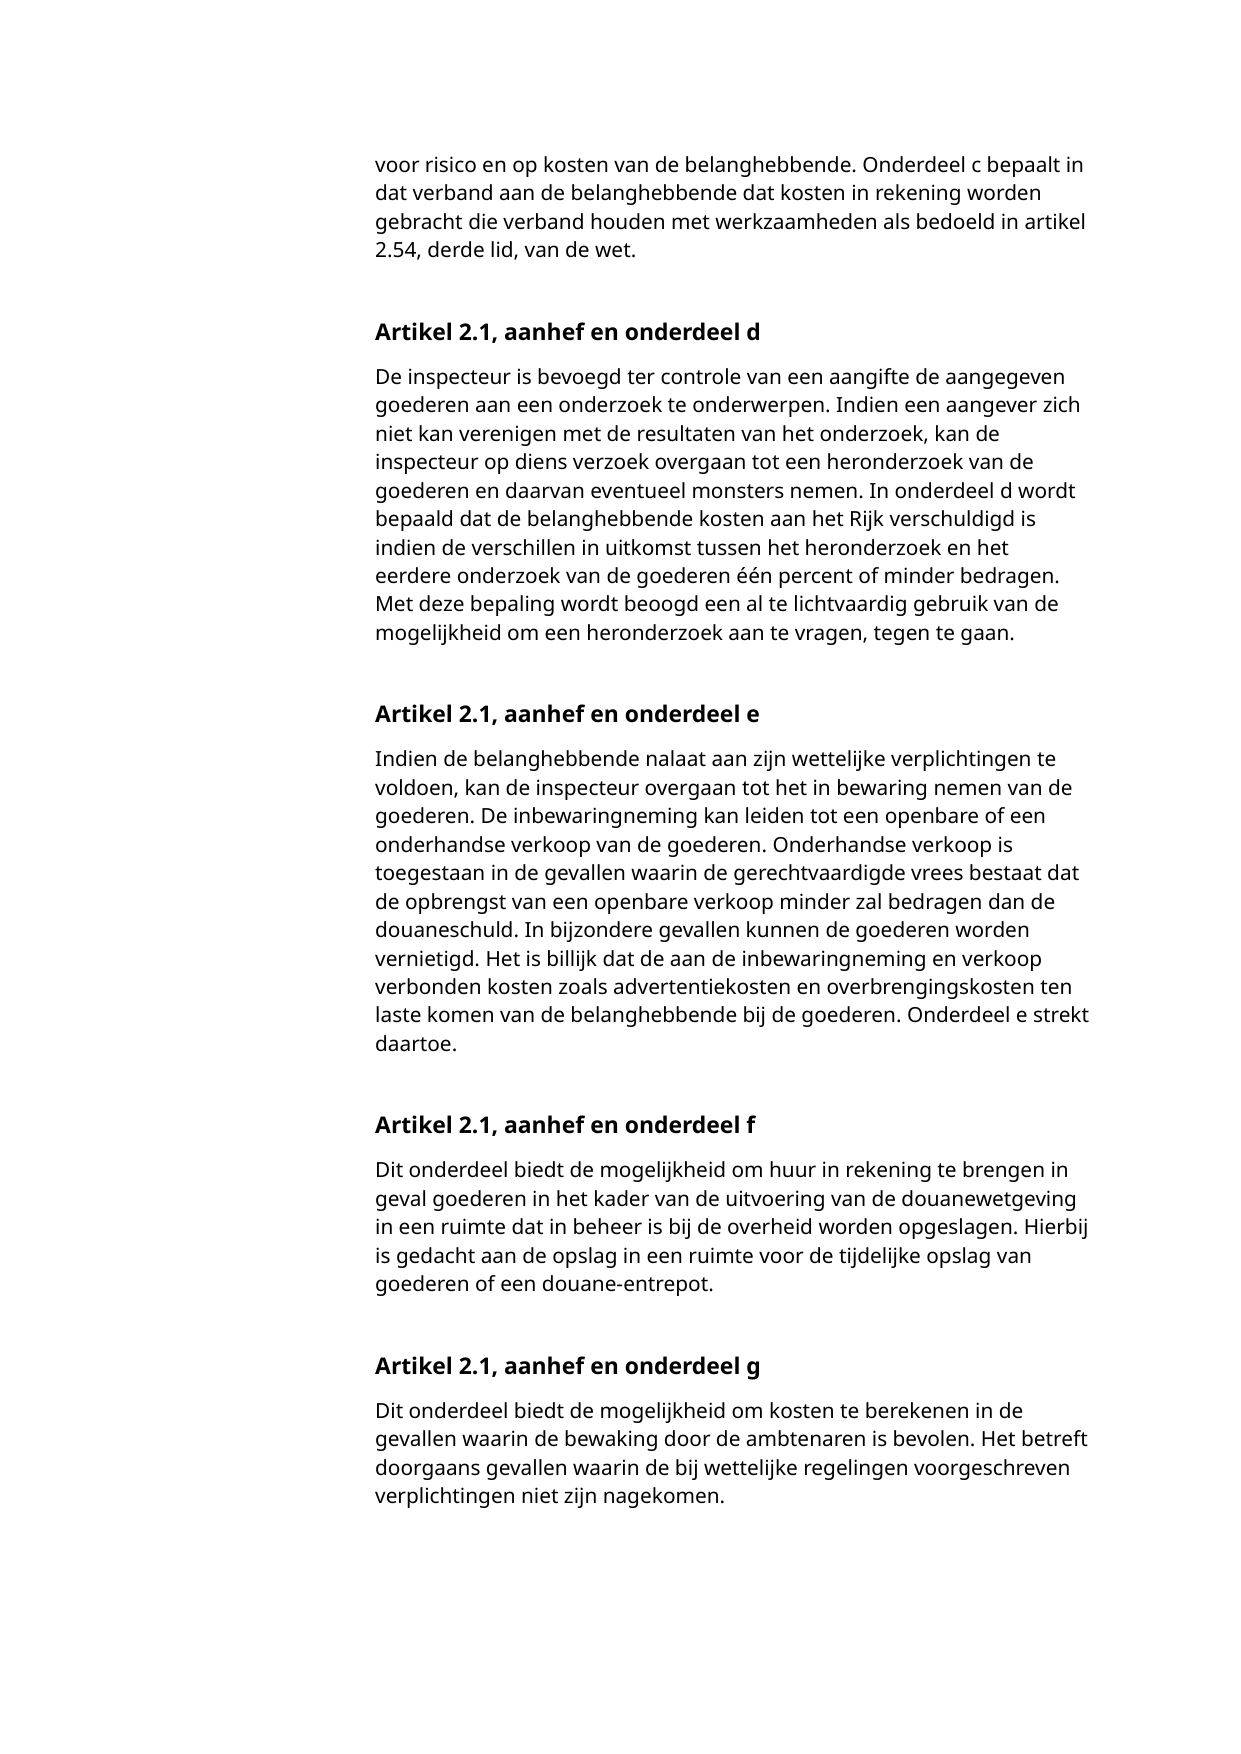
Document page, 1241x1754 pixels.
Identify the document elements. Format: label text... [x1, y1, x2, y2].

text voor risico en op kosten van de belanghebbende. Onderdeel c bepaalt in dat verband aan de belanghebbende dat kosten in rekening worden gebracht die verband houden met werkzaamheden als bedoeld in artikel 2.54, derde lid, van de wet. [375, 150, 1090, 264]
subtitle Artikel 2.1, aanhef en onderdeel e [375, 698, 1090, 729]
text Dit onderdeel biedt de mogelijkheid om kosten te berekenen in de gevallen waarin de bewaking door de ambtenaren is bevolen. Het betreft doorgaans gevallen waarin de bij wettelijke regelingen voorgeschreven verplichtingen niet zijn nagekomen. [375, 1396, 1090, 1510]
subtitle Artikel 2.1, aanhef en onderdeel f [375, 1109, 1090, 1141]
subtitle Artikel 2.1, aanhef en onderdeel d [375, 316, 1090, 347]
text De inspecteur is bevoegd ter controle van een aangifte de aangegeven goederen aan een onderzoek te onderwerpen. Indien een aangever zich niet kan verenigen met de resultaten van het onderzoek, kan de inspecteur op diens verzoek overgaan tot een heronderzoek van de goederen en daarvan eventueel monsters nemen. In onderdeel d wordt bepaald dat de belanghebbende kosten aan het Rijk verschuldigd is indien de verschillen in uitkomst tussen het heronderzoek en het eerdere onderzoek van de goederen één percent of minder bedragen. Met deze bepaling wordt beoogd een al te lichtvaardig gebruik van de mogelijkheid om een heronderzoek aan te vragen, tegen te gaan. [375, 362, 1090, 646]
subtitle Artikel 2.1, aanhef en onderdeel g [375, 1350, 1090, 1381]
text Indien de belanghebbende nalaat aan zijn wettelijke verplichtingen te voldoen, kan de inspecteur overgaan tot het in bewaring nemen van de goederen. De inbewaringneming kan leiden tot een openbare of een onderhandse verkoop van de goederen. Onderhandse verkoop is toegestaan in de gevallen waarin de gerechtvaardigde vrees bestaat dat de opbrengst van een openbare verkoop minder zal bedragen dan de douaneschuld. In bijzondere gevallen kunnen de goederen worden vernietigd. Het is billijk dat de aan de inbewaringneming en verkoop verbonden kosten zoals advertentiekosten en overbrengingskosten ten laste komen van de belanghebbende bij de goederen. Onderdeel e strekt daartoe. [375, 744, 1090, 1057]
text Dit onderdeel biedt de mogelijkheid om huur in rekening te brengen in geval goederen in het kader van de uitvoering van de douanewetgeving in een ruimte dat in beheer is bij de overheid worden opgeslagen. Hierbij is gedacht aan de opslag in een ruimte voor de tijdelijke opslag van goederen of een douane-entrepot. [375, 1156, 1090, 1298]
